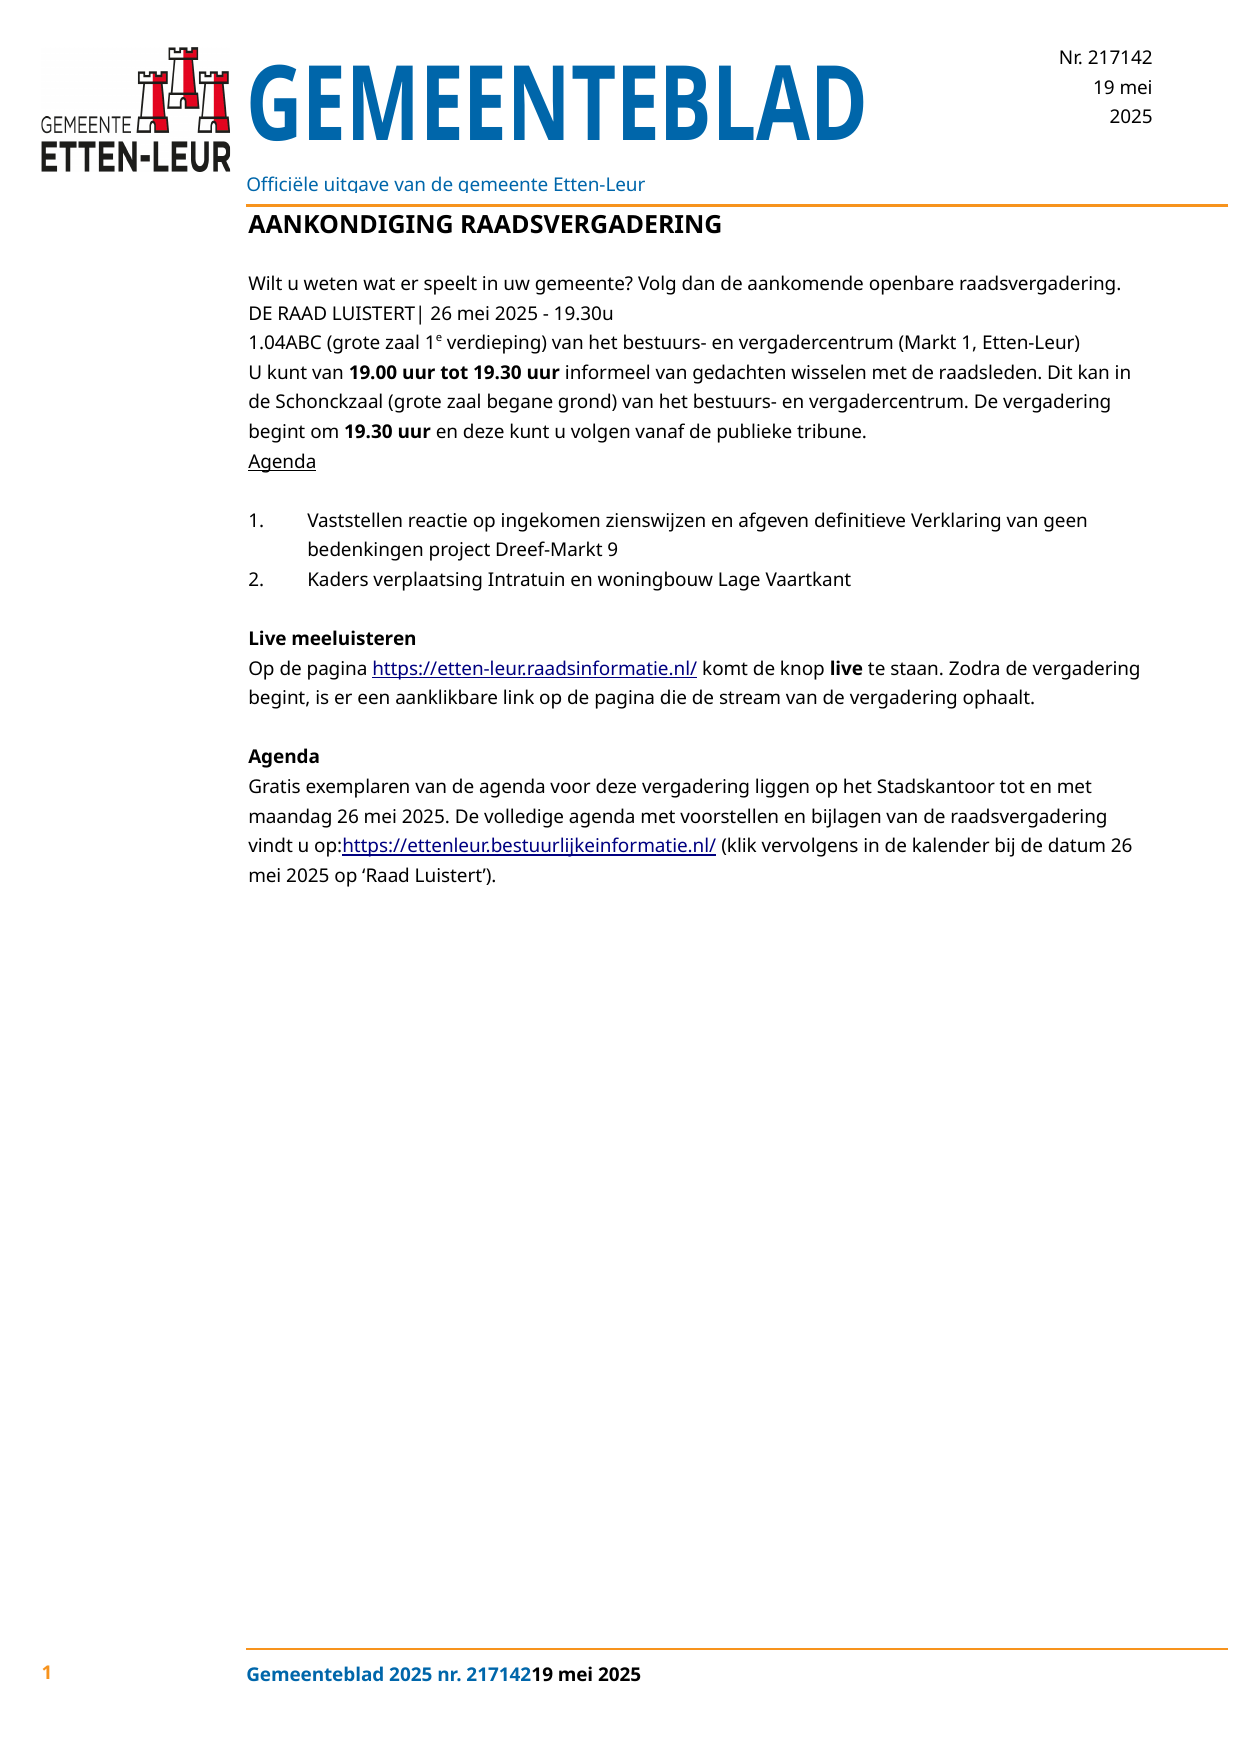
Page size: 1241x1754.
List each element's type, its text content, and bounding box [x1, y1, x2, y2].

text Wilt u weten wat er speelt in uw gemeente? Volg dan de aankomende openbare raadsvergadering. [248, 270, 1152, 296]
list Vaststellen reactie op ingekomen zienswijzen en afgeven definitieve Verklaring van geen bedenkingen project Dreef-Markt 9 [248, 507, 1152, 562]
text DE RAAD LUISTERT| 26 mei 2025 - 19.30u [248, 300, 1152, 326]
text U kunt van 19.00 uur tot 19.30 uur informeel van gedachten wisselen met de raadsleden. Dit kan in de Schonckzaal (grote zaal begane grond) van het bestuurs- en vergadercentrum. De vergadering begint om 19.30 uur en deze kunt u volgen vanaf de publieke tribune. [248, 359, 1152, 444]
text AANKONDIGING RAADSVERGADERING [248, 207, 1152, 241]
text Gratis exemplaren van de agenda voor deze vergadering liggen op het Stadskantoor tot en met maandag 26 mei 2025. De volledige agenda met voorstellen en bijlagen van de raadsvergadering vindt u op:https://ettenleur.bestuurlijkeinformatie.nl/ (klik vervolgens in de kalender bij de datum 26 mei 2025 op ‘Raad Luistert’). [248, 773, 1152, 888]
list Kaders verplaatsing Intratuin en woningbouw Lage Vaartkant [248, 566, 1152, 592]
text Op de pagina https://etten-leur.raadsinformatie.nl/ komt de knop live te staan. Zodra de vergadering begint, is er een aanklikbare link op de pagina die de stream van de vergadering ophaalt. [248, 655, 1152, 710]
picture [41, 47, 231, 172]
text Agenda [248, 744, 1152, 769]
text Agenda [248, 448, 1152, 473]
text Live meeluisteren [248, 625, 1152, 651]
text 1.04ABC (grote zaal 1e verdieping) van het bestuurs- en vergadercentrum (Markt 1, Etten-Leur) [248, 329, 1152, 355]
